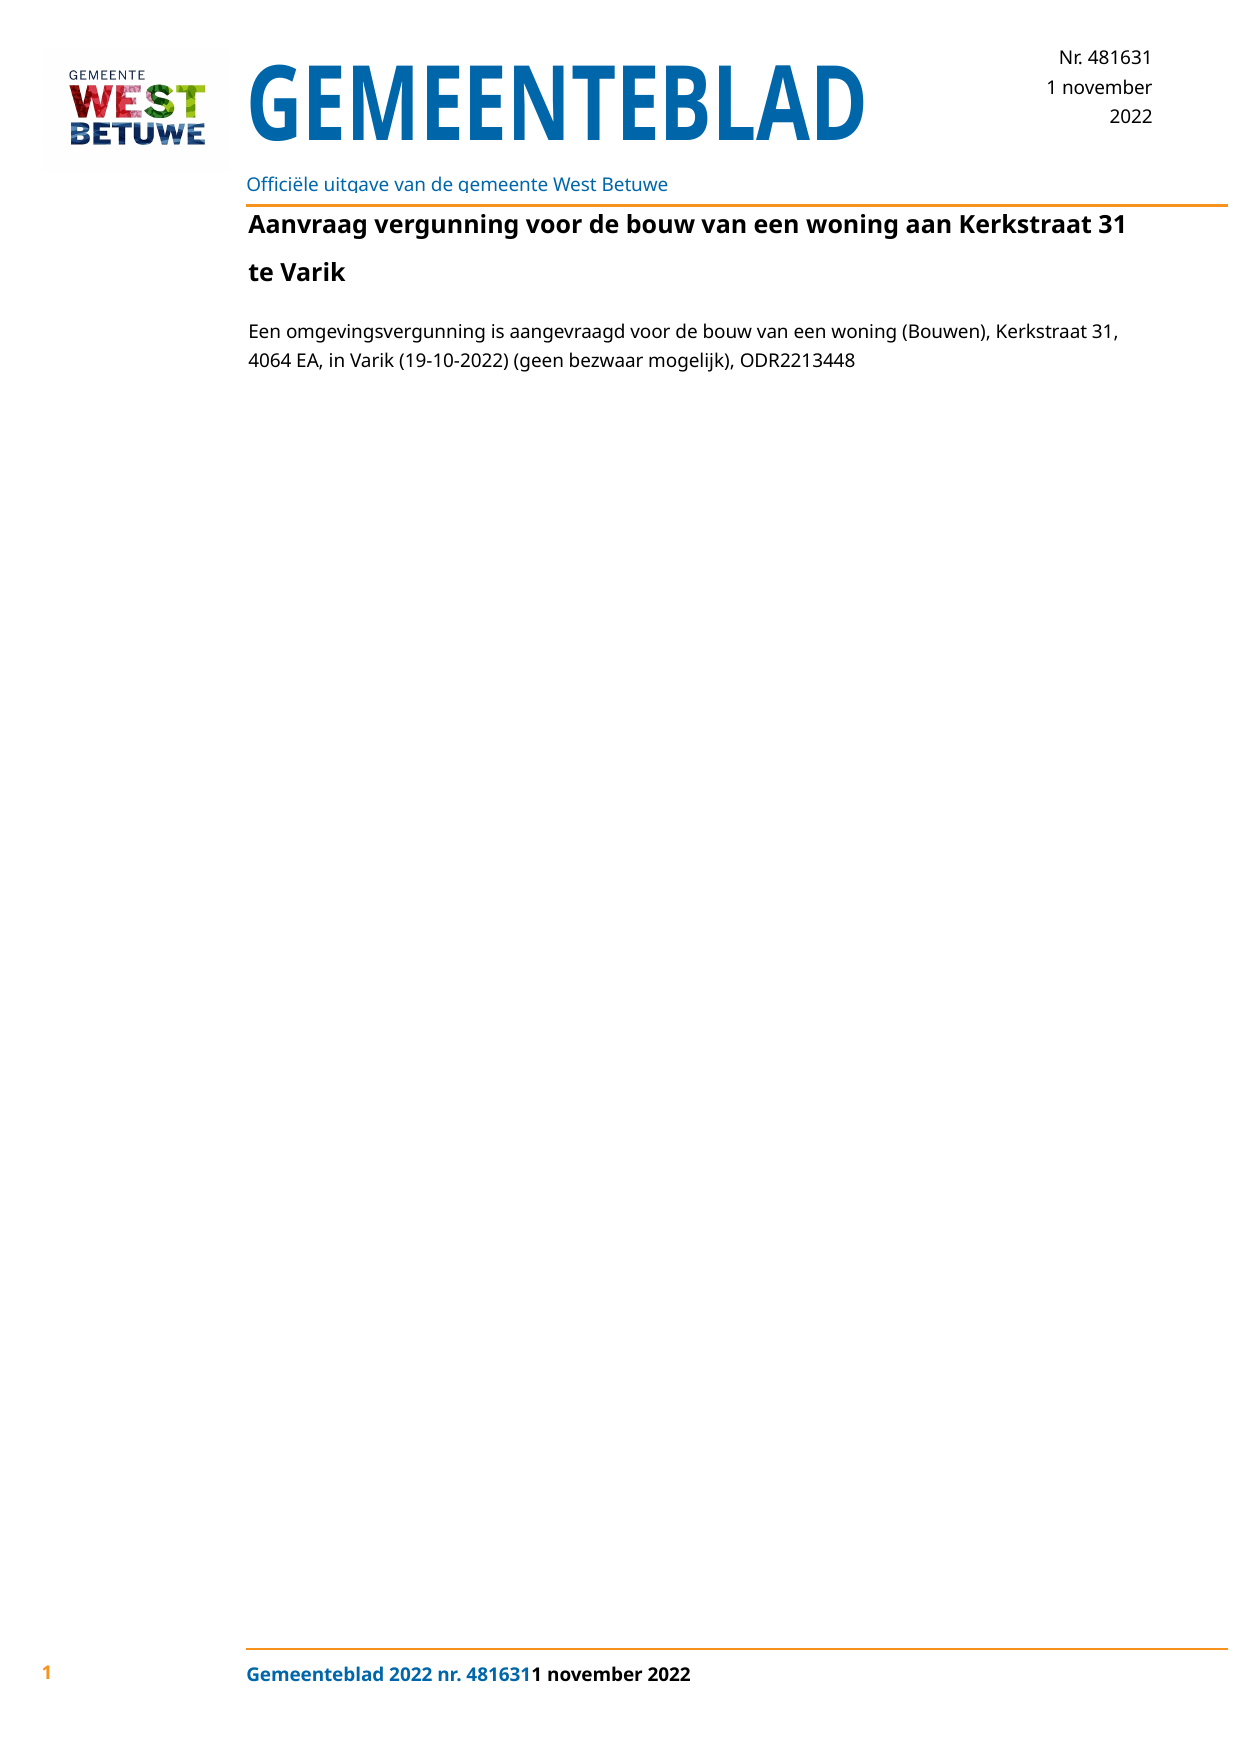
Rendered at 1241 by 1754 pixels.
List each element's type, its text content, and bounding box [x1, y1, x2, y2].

picture [41, 47, 231, 172]
text Aanvraag vergunning voor de bouw van een woning aan Kerkstraat 31 te Varik [248, 207, 1152, 288]
text Een omgevingsvergunning is aangevraagd voor de bouw van een woning (Bouwen), Kerkstraat 31, 4064 EA, in Varik (19-10-2022) (geen bezwaar mogelijk), ODR2213448 [248, 318, 1152, 373]
